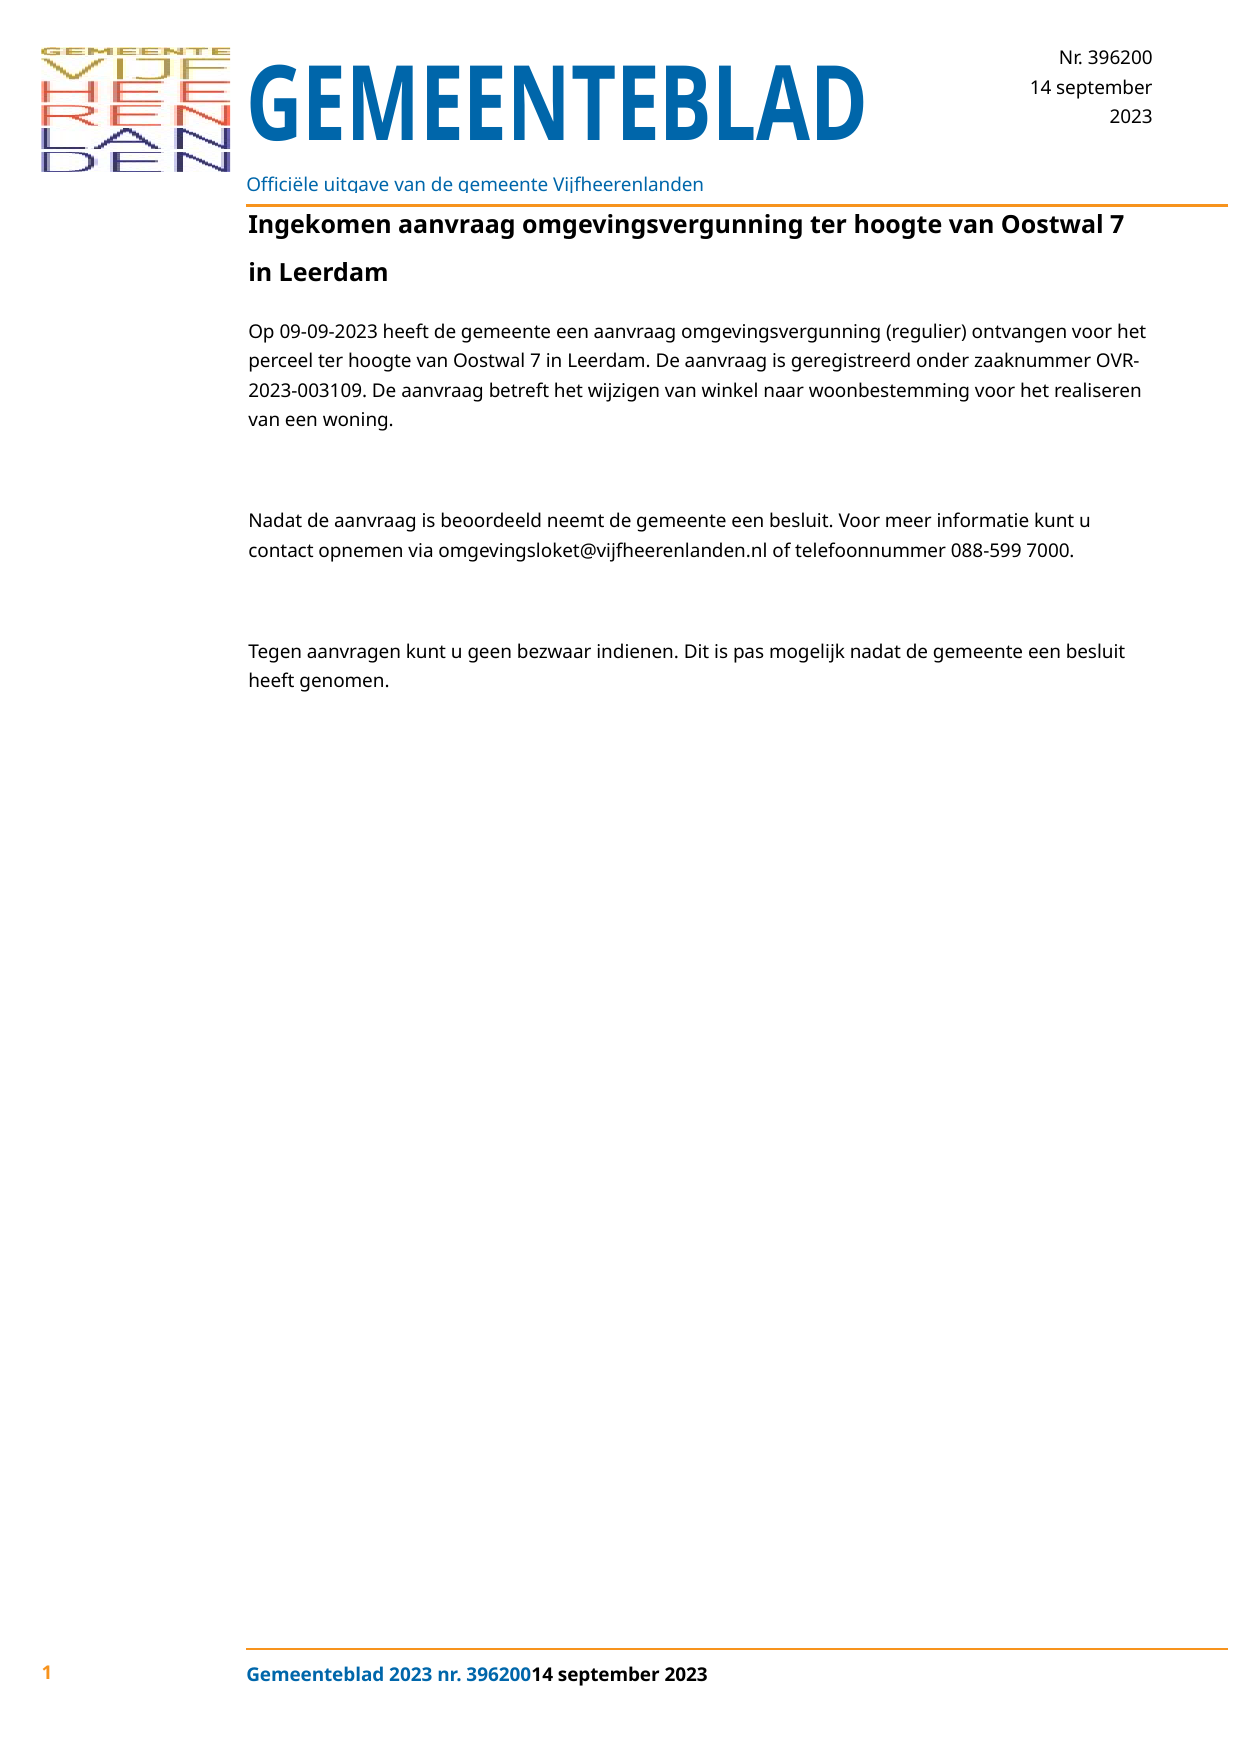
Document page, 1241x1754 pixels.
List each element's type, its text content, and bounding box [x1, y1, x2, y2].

text Nadat de aanvraag is beoordeeld neemt de gemeente een besluit. Voor meer informatie kunt u contact opnemen via omgevingsloket@vijfheerenlanden.nl of telefoonnummer 088-599 7000. [248, 507, 1152, 563]
text Op 09-09-2023 heeft de gemeente een aanvraag omgevingsvergunning (regulier) ontvangen voor het perceel ter hoogte van Oostwal 7 in Leerdam. De aanvraag is geregistreerd onder zaaknummer OVR-2023-003109. De aanvraag betreft het wijzigen van winkel naar woonbestemming voor het realiseren van een woning. [248, 318, 1152, 432]
text Tegen aanvragen kunt u geen bezwaar indienen. Dit is pas mogelijk nadat de gemeente een besluit heeft genomen. [248, 638, 1152, 693]
text Ingekomen aanvraag omgevingsvergunning ter hoogte van Oostwal 7 in Leerdam [248, 207, 1152, 288]
picture [41, 47, 231, 172]
